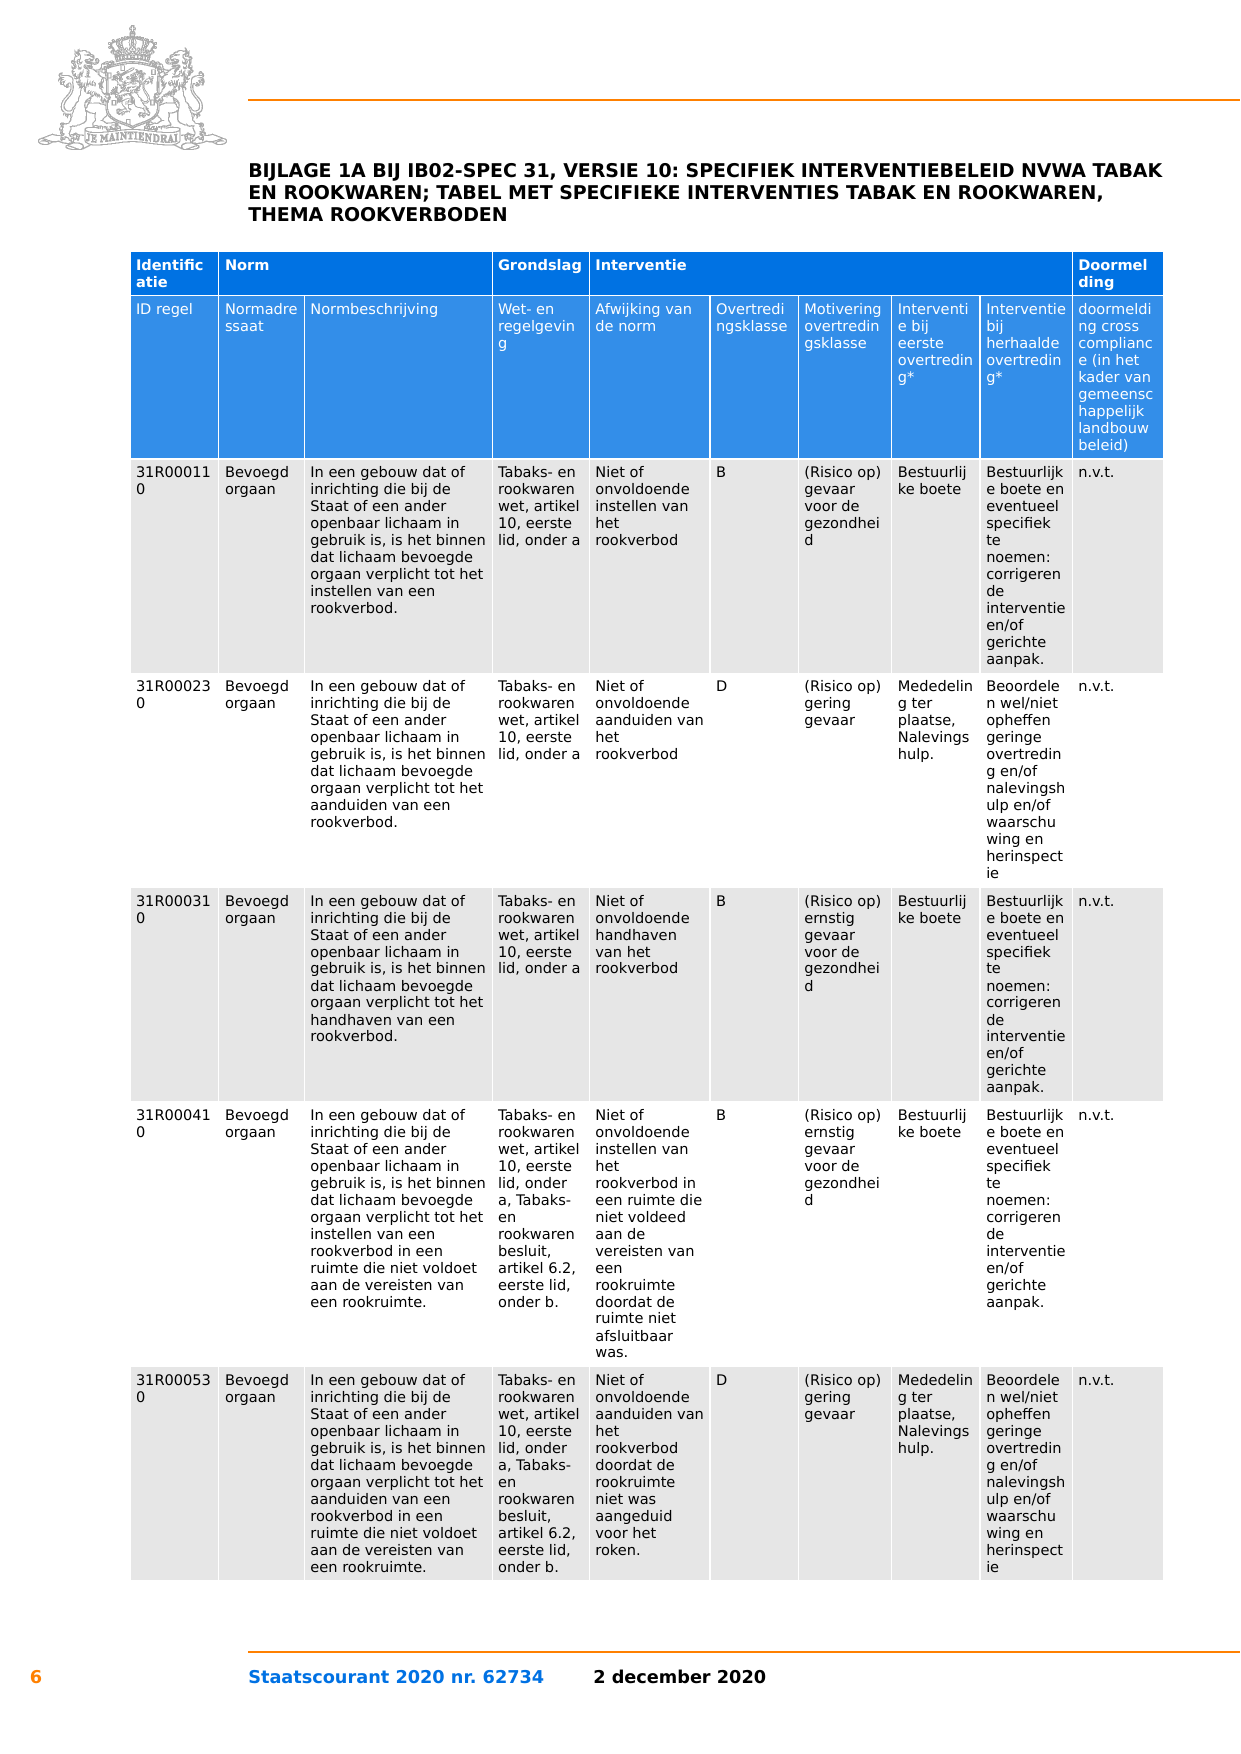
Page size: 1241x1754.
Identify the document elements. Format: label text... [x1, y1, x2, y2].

table_cell Bestuurlijke boete [892, 888, 979, 1101]
table_cell Niet of onvoldoende handhaven van het rookverbod [590, 888, 709, 1101]
table_cell (Risico op) gering gevaar [799, 674, 891, 887]
table_cell Niet of onvoldoende aanduiden van het rookverbod doordat de rookruimte niet was aangeduid voor het roken. [590, 1367, 709, 1580]
table_cell Niet of onvoldoende instellen van het rookverbod [590, 460, 709, 673]
table_cell Bevoegd orgaan [219, 460, 304, 673]
table_cell n.v.t. [1073, 460, 1163, 673]
table_cell Beoordelen wel/niet opheffen geringe overtreding en/of nalevingshulp en/of waarschuwing en herinspectie [981, 674, 1072, 887]
table_cell Niet of onvoldoende instellen van het rookverbod in een ruimte die niet voldeed aan de vereisten van een rookruimte doordat de ruimte niet afsluitbaar was. [590, 1102, 709, 1366]
table_cell Tabaks- en rookwarenwet, artikel 10, eerste lid, onder a [493, 460, 589, 673]
table_cell (Risico op) gevaar voor de gezondheid [799, 460, 891, 673]
table_cell B [711, 1102, 798, 1366]
table_cell (Risico op) gering gevaar [799, 1367, 891, 1580]
table_cell Bevoegd orgaan [219, 1102, 304, 1366]
subtitle BIJLAGE 1A BIJ IB02-SPEC 31, VERSIE 10: SPECIFIEK INTERVENTIEBELEID NVWA TABAK EN ROOKWAREN; TABEL MET SPECIFIEKE INTERVENTIES TABAK EN ROOKWAREN, THEMA ROOKVERBODEN [248, 160, 1163, 226]
table_cell Mededeling ter plaatse, Nalevingshulp. [892, 674, 979, 887]
table_cell Bestuurlijke boete en eventueel specifiek te noemen: corrigerende interventie en/of gerichte aanpak. [981, 460, 1072, 673]
table_cell In een gebouw dat of inrichting die bij de Staat of een ander openbaar lichaam in gebruik is, is het binnen dat lichaam bevoegde orgaan verplicht tot het instellen van een rookverbod in een ruimte die niet voldoet aan de vereisten van een rookruimte. [305, 1102, 492, 1366]
table_cell (Risico op) ernstig gevaar voor de gezondheid [799, 1102, 891, 1366]
table_cell B [711, 460, 798, 673]
table_cell Bestuurlijke boete [892, 1102, 979, 1366]
table_cell Tabaks- en rookwarenwet, artikel 10, eerste lid, onder a [493, 888, 589, 1101]
table_cell n.v.t. [1073, 1102, 1163, 1366]
table_cell 31R000110 [131, 460, 218, 673]
table_cell Overtredingsklasse [711, 296, 798, 458]
table_header Interventie [590, 252, 1072, 295]
table_cell Bevoegd orgaan [219, 888, 304, 1101]
table_cell Afwijking van de norm [590, 296, 709, 458]
table_cell Bevoegd orgaan [219, 674, 304, 887]
table_cell In een gebouw dat of inrichting die bij de Staat of een ander openbaar lichaam in gebruik is, is het binnen dat lichaam bevoegde orgaan verplicht tot het aanduiden van een rookverbod in een ruimte die niet voldoet aan de vereisten van een rookruimte. [305, 1367, 492, 1580]
table_cell Bevoegd orgaan [219, 1367, 304, 1580]
table_cell Normadressaat [219, 296, 304, 458]
table_cell 31R000230 [131, 674, 218, 887]
table_cell Tabaks- en rookwarenwet, artikel 10, eerste lid, onder a, Tabaks- en rookwarenbesluit, artikel 6.2, eerste lid, onder b. [493, 1102, 589, 1366]
picture [38, 25, 227, 150]
table_cell In een gebouw dat of inrichting die bij de Staat of een ander openbaar lichaam in gebruik is, is het binnen dat lichaam bevoegde orgaan verplicht tot het instellen van een rookverbod. [305, 460, 492, 673]
table_cell In een gebouw dat of inrichting die bij de Staat of een ander openbaar lichaam in gebruik is, is het binnen dat lichaam bevoegde orgaan verplicht tot het aanduiden van een rookverbod. [305, 674, 492, 887]
table_cell 31R000310 [131, 888, 218, 1101]
table_cell In een gebouw dat of inrichting die bij de Staat of een ander openbaar lichaam in gebruik is, is het binnen dat lichaam bevoegde orgaan verplicht tot het handhaven van een rookverbod. [305, 888, 492, 1101]
table_cell Mededeling ter plaatse, Nalevingshulp. [892, 1367, 979, 1580]
table_cell Normbeschrijving [305, 296, 492, 458]
table_header Doormelding [1073, 252, 1163, 295]
table_cell Bestuurlijke boete en eventueel specifiek te noemen: corrigerende interventie en/of gerichte aanpak. [981, 1102, 1072, 1366]
table_cell n.v.t. [1073, 1367, 1163, 1580]
table_cell Interventie bij eerste overtreding* [892, 296, 979, 458]
table_cell D [711, 1367, 798, 1580]
table_cell n.v.t. [1073, 888, 1163, 1101]
table_cell B [711, 888, 798, 1101]
table_cell Tabaks- en rookwarenwet, artikel 10, eerste lid, onder a, Tabaks- en rookwarenbesluit, artikel 6.2, eerste lid, onder b. [493, 1367, 589, 1580]
table_cell Motivering overtredingsklasse [799, 296, 891, 458]
table_cell Wet- en regelgeving [493, 296, 589, 458]
table_cell D [711, 674, 798, 887]
table_cell Niet of onvoldoende aanduiden van het rookverbod [590, 674, 709, 887]
table_cell doormelding cross compliance (in het kader van gemeenschappelijk landbouwbeleid) [1073, 296, 1163, 458]
table_cell Bestuurlijke boete en eventueel specifiek te noemen: corrigerende interventie en/of gerichte aanpak. [981, 888, 1072, 1101]
table_cell 31R000410 [131, 1102, 218, 1366]
table_cell Tabaks- en rookwarenwet, artikel 10, eerste lid, onder a [493, 674, 589, 887]
table_cell Beoordelen wel/niet opheffen geringe overtreding en/of nalevingshulp en/of waarschuwing en herinspectie [981, 1367, 1072, 1580]
table_cell Interventie bij herhaalde overtreding* [981, 296, 1072, 458]
table_cell (Risico op) ernstig gevaar voor de gezondheid [799, 888, 891, 1101]
table_cell Bestuurlijke boete [892, 460, 979, 673]
table_header Grondslag [493, 252, 589, 295]
table_cell n.v.t. [1073, 674, 1163, 887]
table_cell ID regel [131, 296, 218, 458]
table_cell 31R000530 [131, 1367, 218, 1580]
table_header Identificatie [131, 252, 218, 295]
table_header Norm [219, 252, 492, 295]
